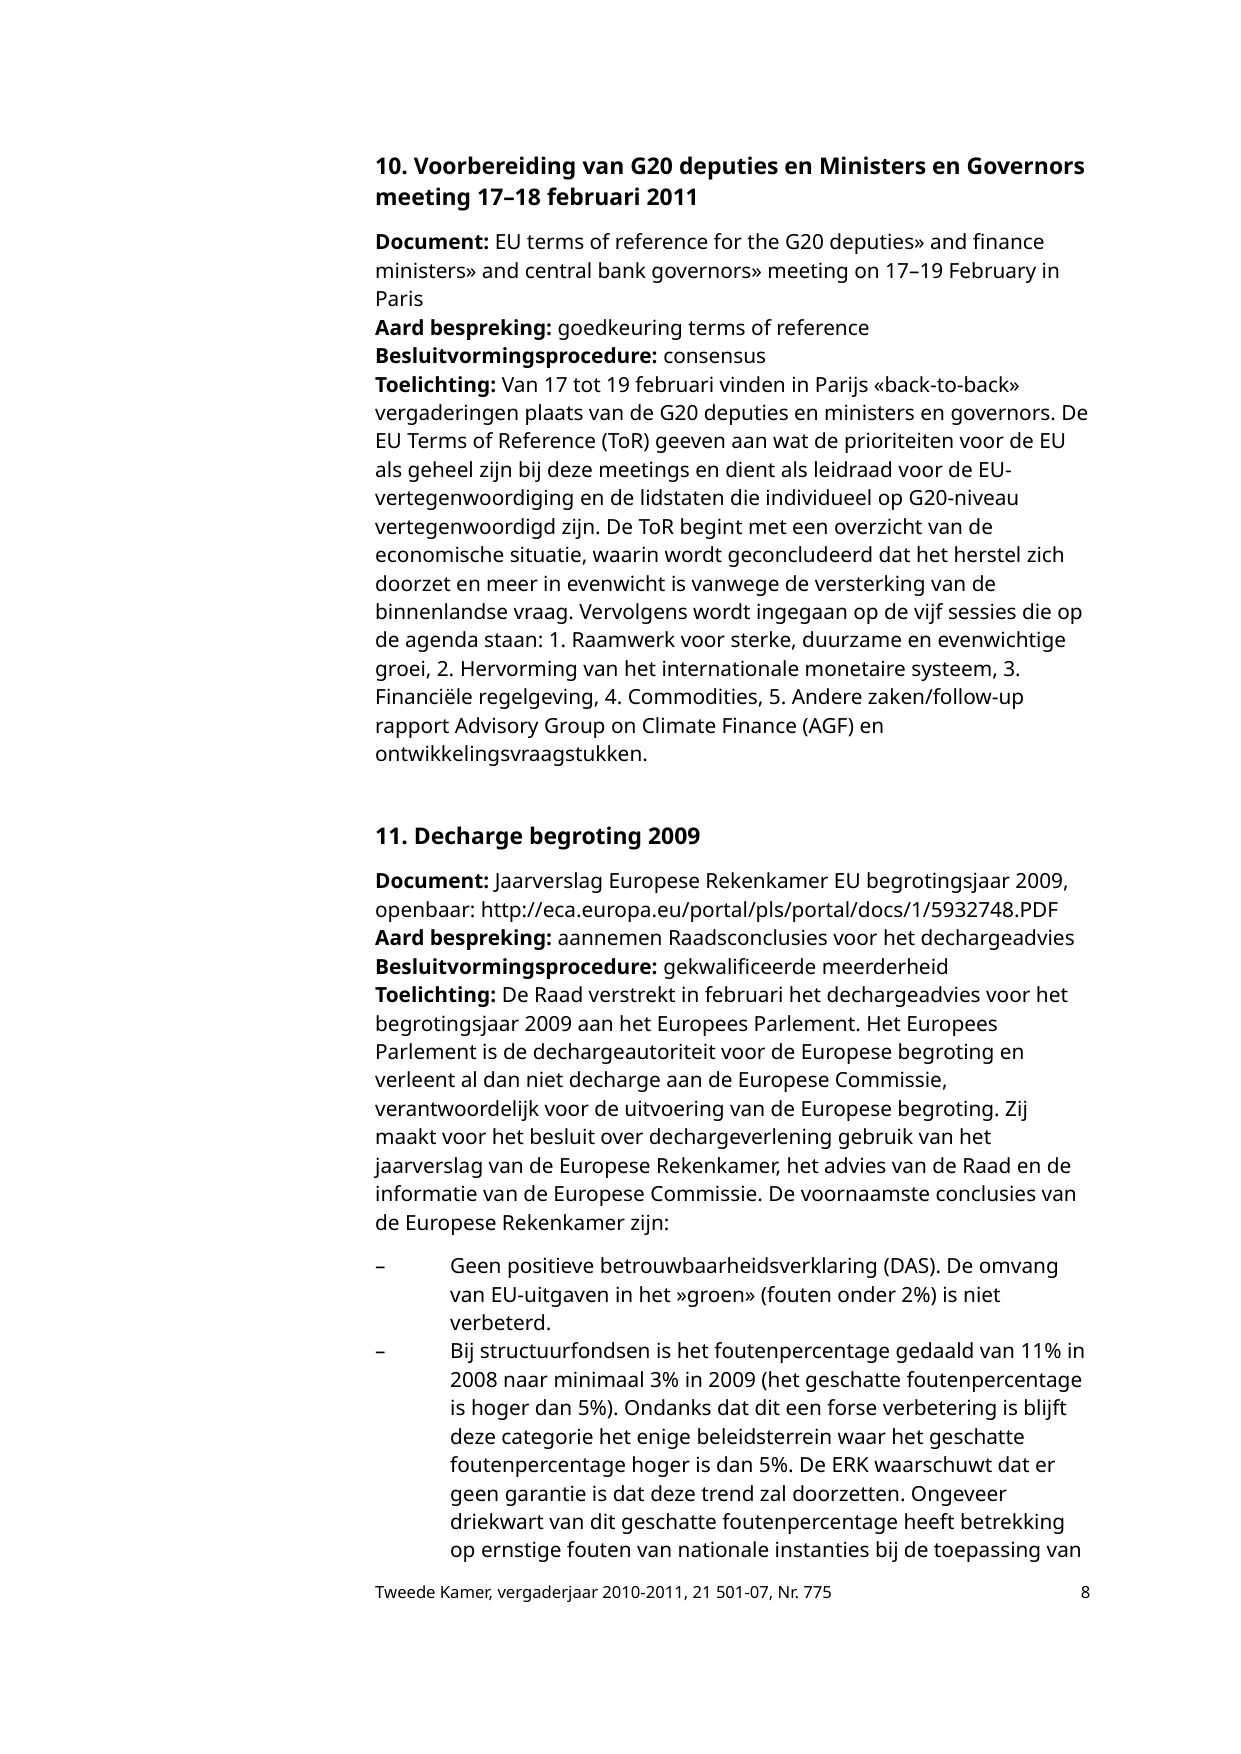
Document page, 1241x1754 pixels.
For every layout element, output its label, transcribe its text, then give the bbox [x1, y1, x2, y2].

text Besluitvormingsprocedure: gekwalificeerde meerderheid [375, 952, 1090, 980]
text Document: Jaarverslag Europese Rekenkamer EU begrotingsjaar 2009, openbaar: http://eca.europa.eu/portal/pls/portal/docs/1/5932748.PDF [375, 867, 1090, 923]
list Bij structuurfondsen is het foutenpercentage gedaald van 11% in 2008 naar minimaal 3% in 2009 (het geschatte foutenpercentage is hoger dan 5%). Ondanks dat dit een forse verbetering is blijft deze categorie het enige beleidsterrein waar het geschatte foutenpercentage hoger is dan 5%. De ERK waarschuwt dat er geen garantie is dat deze trend zal doorzetten. Ongeveer driekwart van dit geschatte foutenpercentage heeft betrekking op ernstige fouten van nationale instanties bij de toepassing van [375, 1337, 1090, 1564]
subtitle 11. Decharge begroting 2009 [375, 820, 1090, 852]
text Aard bespreking: goedkeuring terms of reference [375, 313, 1090, 341]
text Toelichting: Van 17 tot 19 februari vinden in Parijs «back-to-back» vergaderingen plaats van de G20 deputies en ministers en governors. De EU Terms of Reference (ToR) geeven aan wat de prioriteiten voor de EU als geheel zijn bij deze meetings en dient als leidraad voor de EU-vertegenwoordiging en de lidstaten die individueel op G20-niveau vertegenwoordigd zijn. De ToR begint met een overzicht van de economische situatie, waarin wordt geconcludeerd dat het herstel zich doorzet en meer in evenwicht is vanwege de versterking van de binnenlandse vraag. Vervolgens wordt ingegaan op de vijf sessies die op de agenda staan: 1. Raamwerk voor sterke, duurzame en evenwichtige groei, 2. Hervorming van het internationale monetaire systeem, 3. Financiële regelgeving, 4. Commodities, 5. Andere zaken/follow-up rapport Advisory Group on Climate Finance (AGF) en ontwikkelingsvraagstukken. [375, 370, 1090, 768]
text Aard bespreking: aannemen Raadsconclusies voor het dechargeadvies [375, 923, 1090, 952]
text Besluitvormingsprocedure: consensus [375, 341, 1090, 370]
text Document: EU terms of reference for the G20 deputies» and finance ministers» and central bank governors» meeting on 17–19 February in Paris [375, 227, 1090, 313]
subtitle 10. Voorbereiding van G20 deputies en Ministers en Governors meeting 17–18 februari 2011 [375, 150, 1090, 212]
list Geen positieve betrouwbaarheidsverklaring (DAS). De omvang van EU-uitgaven in het »groen» (fouten onder 2%) is niet verbeterd. [375, 1251, 1090, 1337]
text Toelichting: De Raad verstrekt in februari het dechargeadvies voor het begrotingsjaar 2009 aan het Europees Parlement. Het Europees Parlement is de dechargeautoriteit voor de Europese begroting en verleent al dan niet decharge aan de Europese Commissie, verantwoordelijk voor de uitvoering van de Europese begroting. Zij maakt voor het besluit over dechargeverlening gebruik van het jaarverslag van de Europese Rekenkamer, het advies van de Raad en de informatie van de Europese Commissie. De voornaamste conclusies van de Europese Rekenkamer zijn: [375, 980, 1090, 1236]
